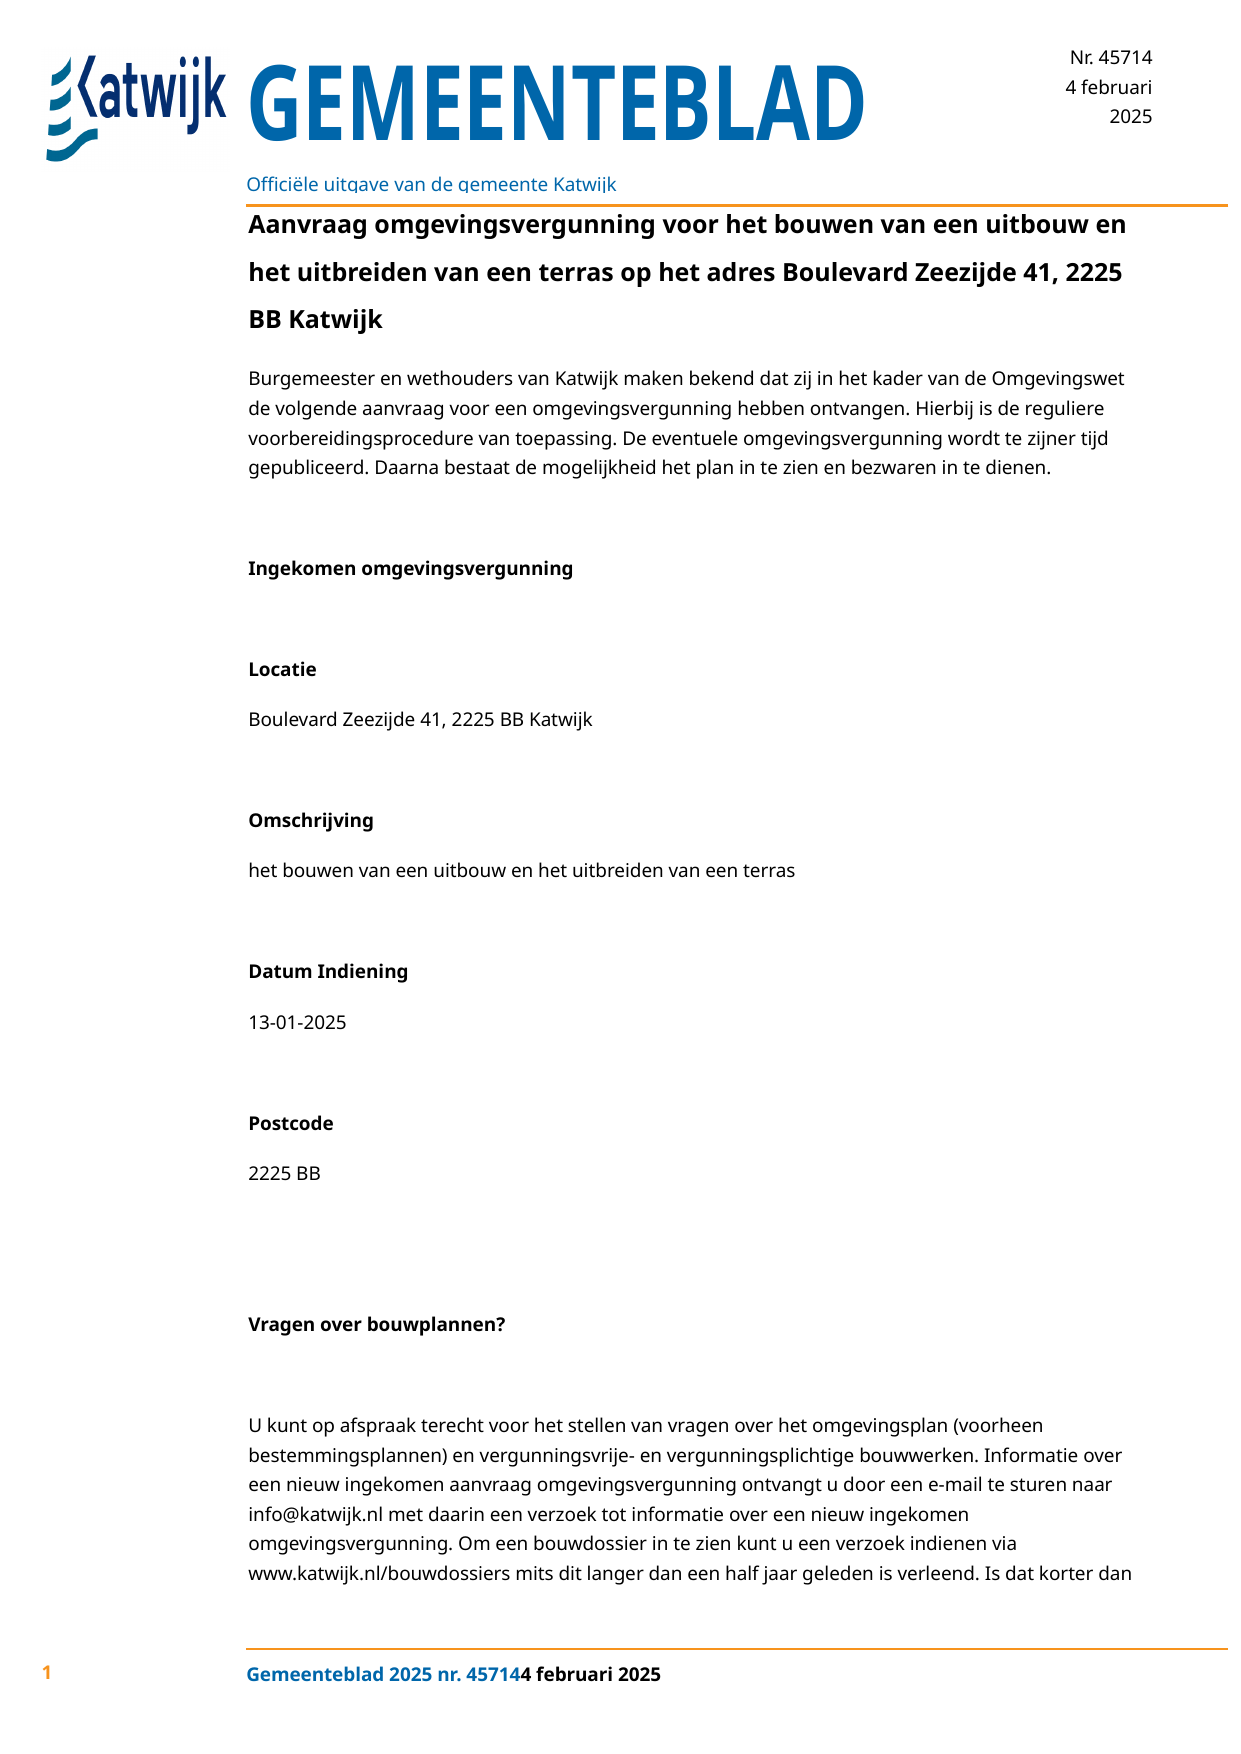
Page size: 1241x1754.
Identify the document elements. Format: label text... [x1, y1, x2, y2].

text het bouwen van een uitbouw en het uitbreiden van een terras [248, 858, 1152, 883]
text Datum Indiening [248, 958, 1152, 984]
text U kunt op afspraak terecht voor het stellen van vragen over het omgevingsplan (voorheen bestemmingsplannen) en vergunningsvrije- en vergunningsplichtige bouwwerken. Informatie over een nieuw ingekomen aanvraag omgevingsvergunning ontvangt u door een e-mail te sturen naar info@katwijk.nl met daarin een verzoek tot informatie over een nieuw ingekomen omgevingsvergunning. Om een bouwdossier in te zien kunt u een verzoek indienen via www.katwijk.nl/bouwdossiers mits dit langer dan een half jaar geleden is verleend. Is dat korter dan [248, 1412, 1152, 1586]
text 13-01-2025 [248, 1009, 1152, 1034]
text Boulevard Zeezijde 41, 2225 BB Katwijk [248, 706, 1152, 732]
text Ingekomen omgevingsvergunning [248, 555, 1152, 581]
text Burgemeester en wethouders van Katwijk maken bekend dat zij in het kader van de Omgevingswet de volgende aanvraag voor een omgevingsvergunning hebben ontvangen. Hierbij is de reguliere voorbereidingsprocedure van toepassing. De eventuele omgevingsvergunning wordt te zijner tijd gepubliceerd. Daarna bestaat de mogelijkheid het plan in te zien en bezwaren in te dienen. [248, 366, 1152, 480]
text Postcode [248, 1110, 1152, 1135]
text Omschrijving [248, 807, 1152, 833]
text Aanvraag omgevingsvergunning voor het bouwen van een uitbouw en het uitbreiden van een terras op het adres Boulevard Zeezijde 41, 2225 BB Katwijk [248, 207, 1152, 336]
text 2225 BB [248, 1160, 1152, 1186]
text Locatie [248, 656, 1152, 682]
picture [41, 47, 231, 172]
text Vragen over bouwplannen? [248, 1311, 1152, 1337]
